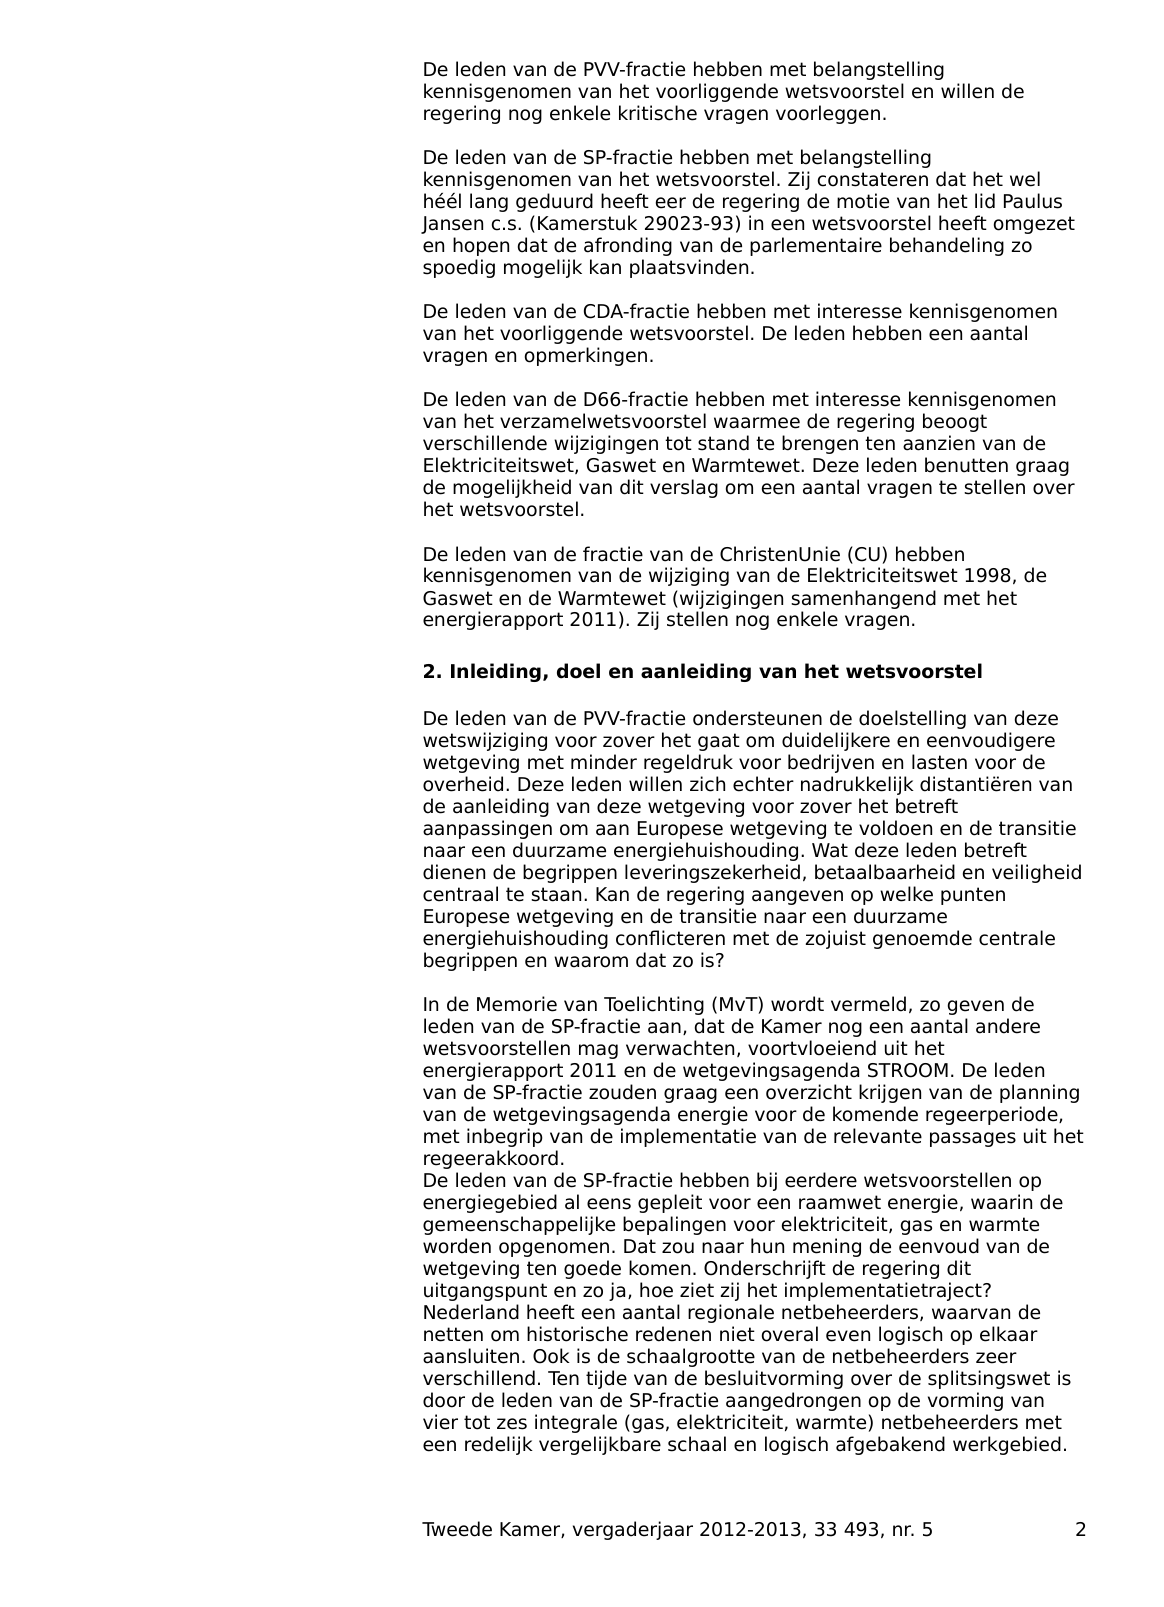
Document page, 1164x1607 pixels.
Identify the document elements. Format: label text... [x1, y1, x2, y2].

subtitle 2. Inleiding, doel en aanleiding van het wetsvoorstel [422, 661, 1087, 683]
text De leden van de SP-fractie hebben bij eerdere wetsvoorstellen op energiegebied al eens gepleit voor een raamwet energie, waarin de gemeenschappelijke bepalingen voor elektriciteit, gas en warmte worden opgenomen. Dat zou naar hun mening de eenvoud van de wetgeving ten goede komen. Onderschrijft de regering dit uitgangspunt en zo ja, hoe ziet zij het implementatietraject? [422, 1170, 1087, 1302]
text De leden van de fractie van de ChristenUnie (CU) hebben kennisgenomen van de wijziging van de Elektriciteitswet 1998, de Gaswet en de Warmtewet (wijzigingen samenhangend met het energierapport 2011). Zij stellen nog enkele vragen. [422, 543, 1087, 631]
text De leden van de SP-fractie hebben met belangstelling kennisgenomen van het wetsvoorstel. Zij constateren dat het wel héél lang geduurd heeft eer de regering de motie van het lid Paulus Jansen c.s. (Kamerstuk 29023-93) in een wetsvoorstel heeft omgezet en hopen dat de afronding van de parlementaire behandeling zo spoedig mogelijk kan plaatsvinden. [422, 147, 1087, 279]
text Nederland heeft een aantal regionale netbeheerders, waarvan de netten om historische redenen niet overal even logisch op elkaar aansluiten. Ook is de schaalgrootte van de netbeheerders zeer verschillend. Ten tijde van de besluitvorming over de splitsingswet is door de leden van de SP-fractie aangedrongen op de vorming van vier tot zes integrale (gas, elektriciteit, warmte) netbeheerders met een redelijk vergelijkbare schaal en logisch afgebakend werkgebied. [422, 1302, 1087, 1456]
text De leden van de PVV-fractie ondersteunen de doelstelling van deze wetswijziging voor zover het gaat om duidelijkere en eenvoudigere wetgeving met minder regeldruk voor bedrijven en lasten voor de overheid. Deze leden willen zich echter nadrukkelijk distantiëren van de aanleiding van deze wetgeving voor zover het betreft aanpassingen om aan Europese wetgeving te voldoen en de transitie naar een duurzame energiehuishouding. Wat deze leden betreft dienen de begrippen leveringszekerheid, betaalbaarheid en veiligheid centraal te staan. Kan de regering aangeven op welke punten Europese wetgeving en de transitie naar een duurzame energiehuishouding conflicteren met de zojuist genoemde centrale begrippen en waarom dat zo is? [422, 708, 1087, 972]
text De leden van de PVV-fractie hebben met belangstelling kennisgenomen van het voorliggende wetsvoorstel en willen de regering nog enkele kritische vragen voorleggen. [422, 59, 1087, 125]
text De leden van de D66-fractie hebben met interesse kennisgenomen van het verzamelwetsvoorstel waarmee de regering beoogt verschillende wijzigingen tot stand te brengen ten aanzien van de Elektriciteitswet, Gaswet en Warmtewet. Deze leden benutten graag de mogelijkheid van dit verslag om een aantal vragen te stellen over het wetsvoorstel. [422, 389, 1087, 521]
text In de Memorie van Toelichting (MvT) wordt vermeld, zo geven de leden van de SP-fractie aan, dat de Kamer nog een aantal andere wetsvoorstellen mag verwachten, voortvloeiend uit het energierapport 2011 en de wetgevingsagenda STROOM. De leden van de SP-fractie zouden graag een overzicht krijgen van de planning van de wetgevingsagenda energie voor de komende regeerperiode, met inbegrip van de implementatie van de relevante passages uit het regeerakkoord. [422, 994, 1087, 1170]
text De leden van de CDA-fractie hebben met interesse kennisgenomen van het voorliggende wetsvoorstel. De leden hebben een aantal vragen en opmerkingen. [422, 301, 1087, 367]
